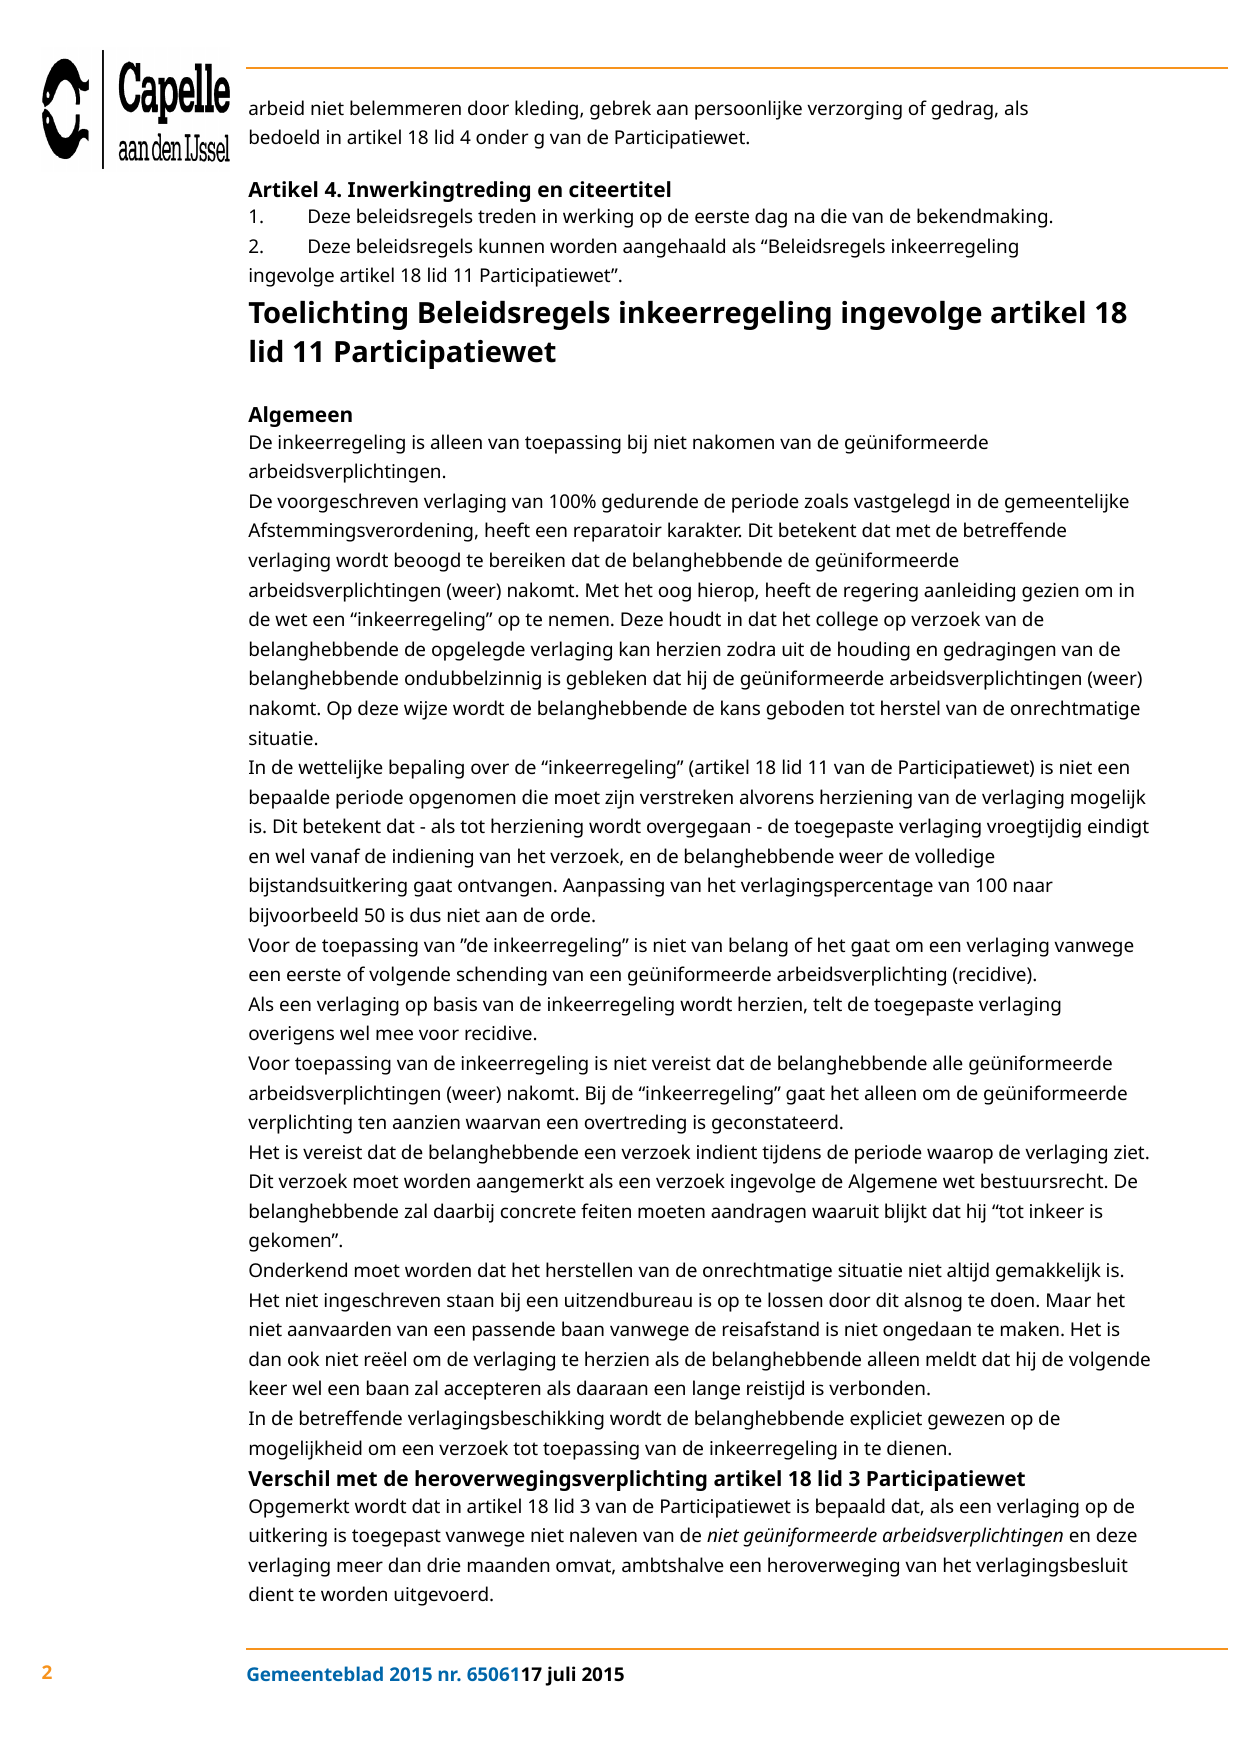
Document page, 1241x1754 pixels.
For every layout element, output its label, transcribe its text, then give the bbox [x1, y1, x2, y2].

text Voor de toepassing van ”de inkeerregeling” is niet van belang of het gaat om een verlaging vanwege een eerste of volgende schending van een geüniformeerde arbeidsverplichting (recidive). [248, 932, 1152, 987]
list Deze beleidsregels kunnen worden aangehaald als “Beleidsregels inkeerregeling [248, 233, 1152, 258]
text In de betreffende verlagingsbeschikking wordt de belanghebbende expliciet gewezen op de mogelijkheid om een verzoek tot toepassing van de inkeerregeling in te dienen. [248, 1405, 1152, 1461]
text Voor toepassing van de inkeerregeling is niet vereist dat de belanghebbende alle geüniformeerde arbeidsverplichtingen (weer) nakomt. Bij de “inkeerregeling” gaat het alleen om de geüniformeerde verplichting ten aanzien waarvan een overtreding is geconstateerd. [248, 1050, 1152, 1135]
text Verschil met de heroverwegingsverplichting artikel 18 lid 3 Participatiewet [248, 1464, 1152, 1493]
text In de wettelijke bepaling over de “inkeerregeling” (artikel 18 lid 11 van de Participatiewet) is niet een bepaalde periode opgenomen die moet zijn verstreken alvorens herziening van de verlaging mogelijk is. Dit betekent dat - als tot herziening wordt overgegaan - de toegepaste verlaging vroegtijdig eindigt en wel vanaf de indiening van het verzoek, en de belanghebbende weer de volledige bijstandsuitkering gaat ontvangen. Aanpassing van het verlagingspercentage van 100 naar bijvoorbeeld 50 is dus niet aan de orde. [248, 754, 1152, 928]
text Toelichting Beleidsregels inkeerregeling ingevolge artikel 18 lid 11 Participatiewet [248, 292, 1152, 371]
text Opgemerkt wordt dat in artikel 18 lid 3 van de Participatiewet is bepaald dat, als een verlaging op de uitkering is toegepast vanwege niet naleven van de niet geüniformeerde arbeidsverplichtingen en deze verlaging meer dan drie maanden omvat, ambtshalve een heroverweging van het verlagingsbesluit dient te worden uitgevoerd. [248, 1493, 1152, 1607]
picture [41, 47, 231, 172]
text Het is vereist dat de belanghebbende een verzoek indient tijdens de periode waarop de verlaging ziet. Dit verzoek moet worden aangemerkt als een verzoek ingevolge de Algemene wet bestuursrecht. De belanghebbende zal daarbij concrete feiten moeten aandragen waaruit blijkt dat hij “tot inkeer is gekomen”. [248, 1139, 1152, 1253]
text arbeid niet belemmeren door kleding, gebrek aan persoonlijke verzorging of gedrag, als [248, 95, 1152, 121]
text Artikel 4. Inwerkingtreding en citeertitel [248, 175, 1152, 203]
text Algemeen [248, 401, 1152, 429]
text De voorgeschreven verlaging van 100% gedurende de periode zoals vastgelegd in de gemeentelijke Afstemmingsverordening, heeft een reparatoir karakter. Dit betekent dat met de betreffende verlaging wordt beoogd te bereiken dat de belanghebbende de geüniformeerde arbeidsverplichtingen (weer) nakomt. Met het oog hierop, heeft de regering aanleiding gezien om in de wet een “inkeerregeling” op te nemen. Deze houdt in dat het college op verzoek van de belanghebbende de opgelegde verlaging kan herzien zodra uit de houding en gedragingen van de belanghebbende ondubbelzinnig is gebleken dat hij de geüniformeerde arbeidsverplichtingen (weer) nakomt. Op deze wijze wordt de belanghebbende de kans geboden tot herstel van de onrechtmatige situatie. [248, 488, 1152, 751]
text ingevolge artikel 18 lid 11 Participatiewet”. [248, 262, 1152, 288]
list Deze beleidsregels treden in werking op de eerste dag na die van de bekendmaking. [248, 203, 1152, 229]
text De inkeerregeling is alleen van toepassing bij niet nakomen van de geüniformeerde arbeidsverplichtingen. [248, 429, 1152, 484]
text Onderkend moet worden dat het herstellen van de onrechtmatige situatie niet altijd gemakkelijk is. Het niet ingeschreven staan bij een uitzendbureau is op te lossen door dit alsnog te doen. Maar het niet aanvaarden van een passende baan vanwege de reisafstand is niet ongedaan te maken. Het is dan ook niet reëel om de verlaging te herzien als de belanghebbende alleen meldt dat hij de volgende keer wel een baan zal accepteren als daaraan een lange reistijd is verbonden. [248, 1257, 1152, 1401]
text Als een verlaging op basis van de inkeerregeling wordt herzien, telt de toegepaste verlaging overigens wel mee voor recidive. [248, 991, 1152, 1046]
text bedoeld in artikel 18 lid 4 onder g van de Participatiewet. [248, 124, 1152, 150]
